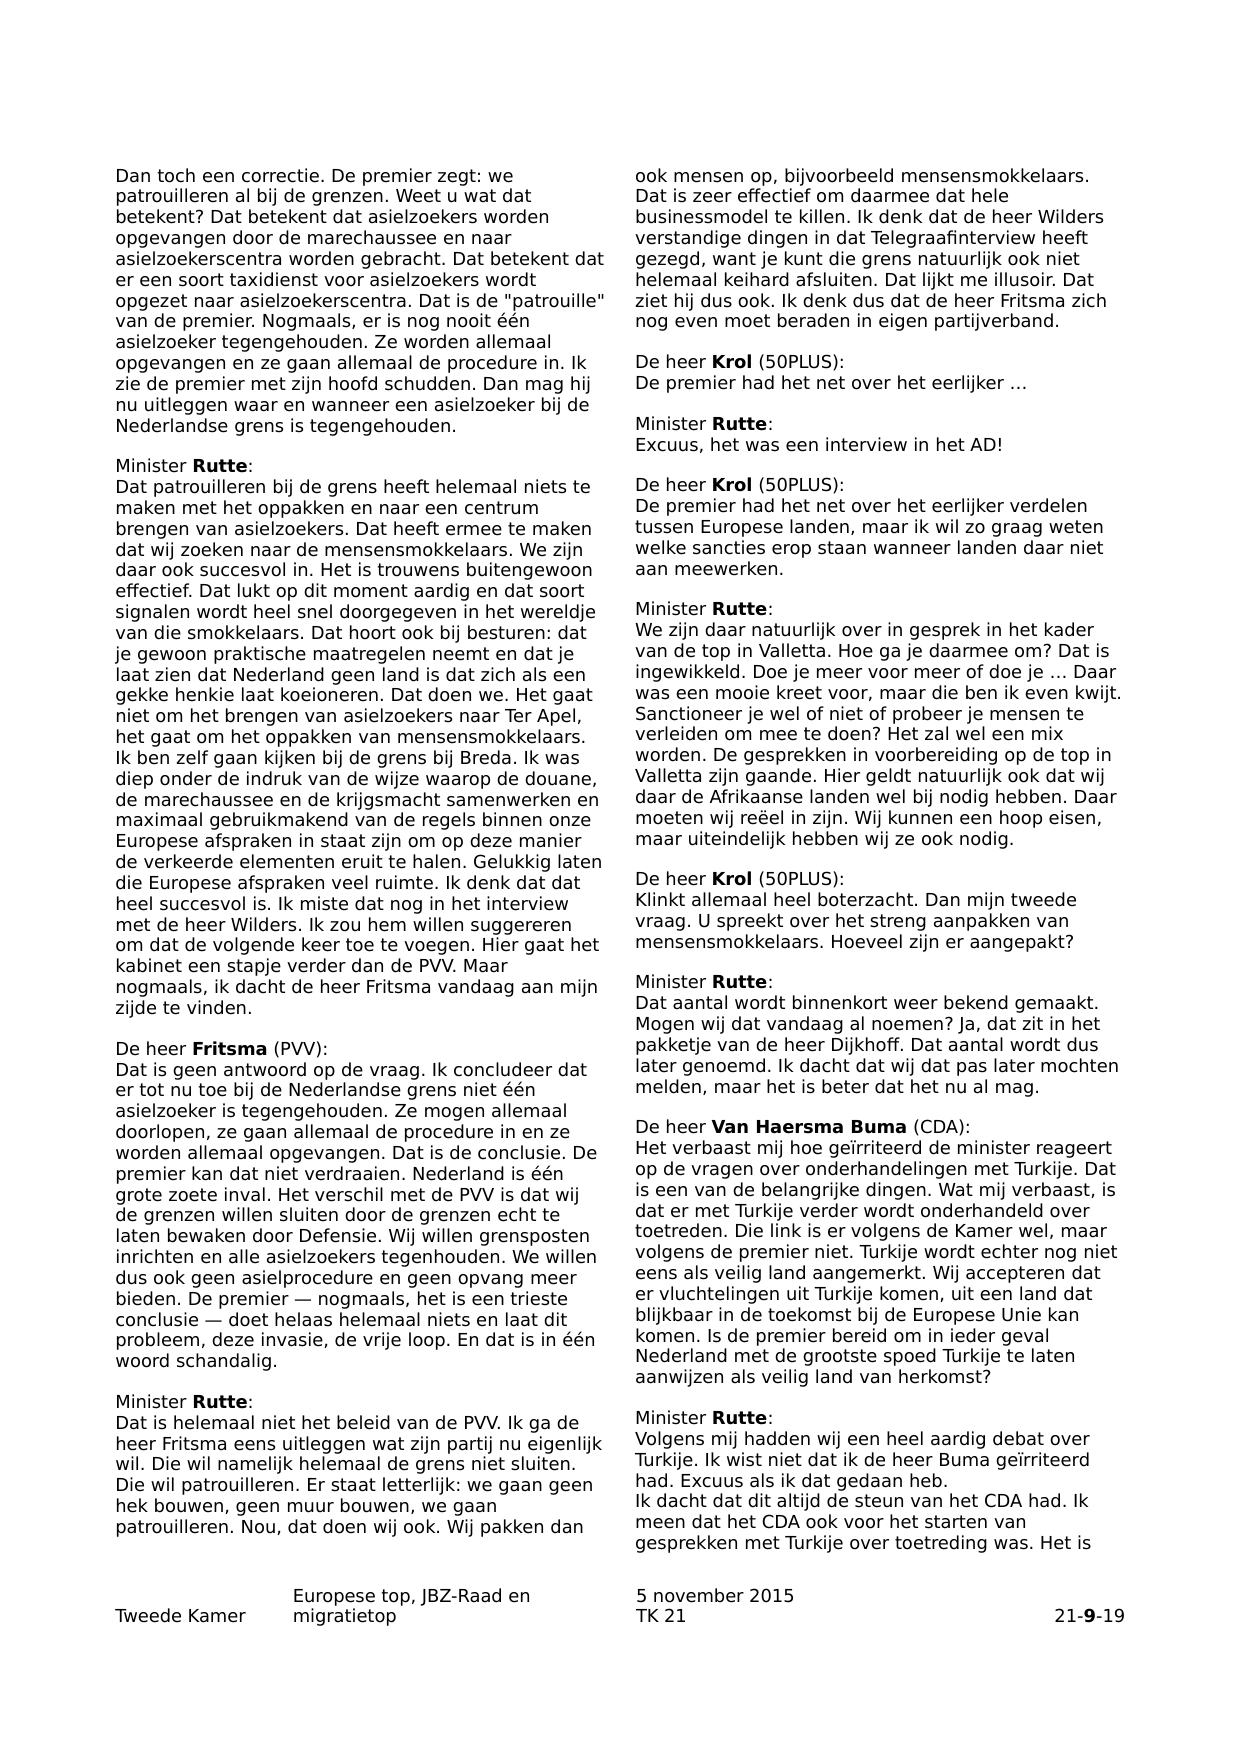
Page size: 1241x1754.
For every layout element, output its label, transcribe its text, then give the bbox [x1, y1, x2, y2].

text Minister Rutte: [635, 1408, 1125, 1429]
text De heer Krol (50PLUS): [635, 869, 1125, 890]
text Minister Rutte: [635, 413, 1125, 434]
text Dan toch een correctie. De premier zegt: we patrouilleren al bij de grenzen. Weet u wat dat betekent? Dat betekent dat asielzoekers worden opgevangen door de marechaussee en naar asielzoekerscentra worden gebracht. Dat betekent dat er een soort taxidienst voor asielzoekers wordt opgezet naar asielzoekerscentra. Dat is de "patrouille" van de premier. Nogmaals, er is nog nooit één asielzoeker tegengehouden. Ze worden allemaal opgevangen en ze gaan allemaal de procedure in. Ik zie de premier met zijn hoofd schudden. Dan mag hij nu uitleggen waar en wanneer een asielzoeker bij de Nederlandse grens is tegengehouden. [115, 165, 605, 436]
text Dat aantal wordt binnenkort weer bekend gemaakt. Mogen wij dat vandaag al noemen? Ja, dat zit in het pakketje van de heer Dijkhoff. Dat aantal wordt dus later genoemd. Ik dacht dat wij dat pas later mochten melden, maar het is beter dat het nu al mag. [635, 993, 1125, 1097]
text De heer Van Haersma Buma (CDA): [635, 1117, 1125, 1138]
text Dat is helemaal niet het beleid van de PVV. Ik ga de heer Fritsma eens uitleggen wat zijn partij nu eigenlijk wil. Die wil namelijk helemaal de grens niet sluiten. Die wil patrouilleren. Er staat letterlijk: we gaan geen hek bouwen, geen muur bouwen, we gaan patrouilleren. Nou, dat doen wij ook. Wij pakken dan [115, 1412, 605, 1537]
text Volgens mij hadden wij een heel aardig debat over Turkije. Ik wist niet dat ik de heer Buma geïrriteerd had. Excuus als ik dat gedaan heb. [635, 1429, 1125, 1491]
text Ik dacht dat dit altijd de steun van het CDA had. Ik meen dat het CDA ook voor het starten van gesprekken met Turkije over toetreding was. Het is [635, 1491, 1125, 1554]
text De heer Fritsma (PVV): [115, 1038, 605, 1059]
text Dat is geen antwoord op de vraag. Ik concludeer dat er tot nu toe bij de Nederlandse grens niet één asielzoeker is tegengehouden. Ze mogen allemaal doorlopen, ze gaan allemaal de procedure in en ze worden allemaal opgevangen. Dat is de conclusie. De premier kan dat niet verdraaien. Nederland is één grote zoete inval. Het verschil met de PVV is dat wij de grenzen willen sluiten door de grenzen echt te laten bewaken door Defensie. Wij willen grensposten inrichten en alle asielzoekers tegenhouden. We willen dus ook geen asielprocedure en geen opvang meer bieden. De premier — nogmaals, het is een trieste conclusie — doet helaas helemaal niets en laat dit probleem, deze invasie, de vrije loop. En dat is in één woord schandalig. [115, 1059, 605, 1372]
text Klinkt allemaal heel boterzacht. Dan mijn tweede vraag. U spreekt over het streng aanpakken van mensensmokkelaars. Hoeveel zijn er aangepakt? [635, 890, 1125, 952]
text De heer Krol (50PLUS): [635, 475, 1125, 496]
text De heer Krol (50PLUS): [635, 352, 1125, 373]
text Minister Rutte: [115, 1392, 605, 1412]
text Minister Rutte: [115, 456, 605, 477]
text De premier had het net over het eerlijker … [635, 373, 1125, 393]
text Minister Rutte: [635, 972, 1125, 993]
text Ik ben zelf gaan kijken bij de grens bij Breda. Ik was diep onder de indruk van de wijze waarop de douane, de marechaussee en de krijgsmacht samenwerken en maximaal gebruikmakend van de regels binnen onze Europese afspraken in staat zijn om op deze manier de verkeerde elementen eruit te halen. Gelukkig laten die Europese afspraken veel ruimte. Ik denk dat dat heel succesvol is. Ik miste dat nog in het interview met de heer Wilders. Ik zou hem willen suggereren om dat de volgende keer toe te voegen. Hier gaat het kabinet een stapje verder dan de PVV. Maar nogmaals, ik dacht de heer Fritsma vandaag aan mijn zijde te vinden. [115, 748, 605, 1018]
text Dat patrouilleren bij de grens heeft helemaal niets te maken met het oppakken en naar een centrum brengen van asielzoekers. Dat heeft ermee te maken dat wij zoeken naar de mensensmokkelaars. We zijn daar ook succesvol in. Het is trouwens buitengewoon effectief. Dat lukt op dit moment aardig en dat soort signalen wordt heel snel doorgegeven in het wereldje van die smokkelaars. Dat hoort ook bij besturen: dat je gewoon praktische maatregelen neemt en dat je laat zien dat Nederland geen land is dat zich als een gekke henkie laat koeioneren. Dat doen we. Het gaat niet om het brengen van asielzoekers naar Ter Apel, het gaat om het oppakken van mensensmokkelaars. [115, 477, 605, 748]
text ook mensen op, bijvoorbeeld mensensmokkelaars. Dat is zeer effectief om daarmee dat hele businessmodel te killen. Ik denk dat de heer Wilders verstandige dingen in dat Telegraafinterview heeft gezegd, want je kunt die grens natuurlijk ook niet helemaal keihard afsluiten. Dat lijkt me illusoir. Dat ziet hij dus ook. Ik denk dus dat de heer Fritsma zich nog even moet beraden in eigen partijverband. [635, 165, 1125, 332]
text De premier had het net over het eerlijker verdelen tussen Europese landen, maar ik wil zo graag weten welke sancties erop staan wanneer landen daar niet aan meewerken. [635, 496, 1125, 579]
text Minister Rutte: [635, 599, 1125, 620]
text Excuus, het was een interview in het AD! [635, 434, 1125, 455]
text Het verbaast mij hoe geïrriteerd de minister reageert op de vragen over onderhandelingen met Turkije. Dat is een van de belangrijke dingen. Wat mij verbaast, is dat er met Turkije verder wordt onderhandeld over toetreden. Die link is er volgens de Kamer wel, maar volgens de premier niet. Turkije wordt echter nog niet eens als veilig land aangemerkt. Wij accepteren dat er vluchtelingen uit Turkije komen, uit een land dat blijkbaar in de toekomst bij de Europese Unie kan komen. Is de premier bereid om in ieder geval Nederland met de grootste spoed Turkije te laten aanwijzen als veilig land van herkomst? [635, 1138, 1125, 1388]
text We zijn daar natuurlijk over in gesprek in het kader van de top in Valletta. Hoe ga je daarmee om? Dat is ingewikkeld. Doe je meer voor meer of doe je … Daar was een mooie kreet voor, maar die ben ik even kwijt. Sanctioneer je wel of niet of probeer je mensen te verleiden om mee te doen? Het zal wel een mix worden. De gesprekken in voorbereiding op de top in Valletta zijn gaande. Hier geldt natuurlijk ook dat wij daar de Afrikaanse landen wel bij nodig hebben. Daar moeten wij reëel in zijn. Wij kunnen een hoop eisen, maar uiteindelijk hebben wij ze ook nodig. [635, 620, 1125, 849]
